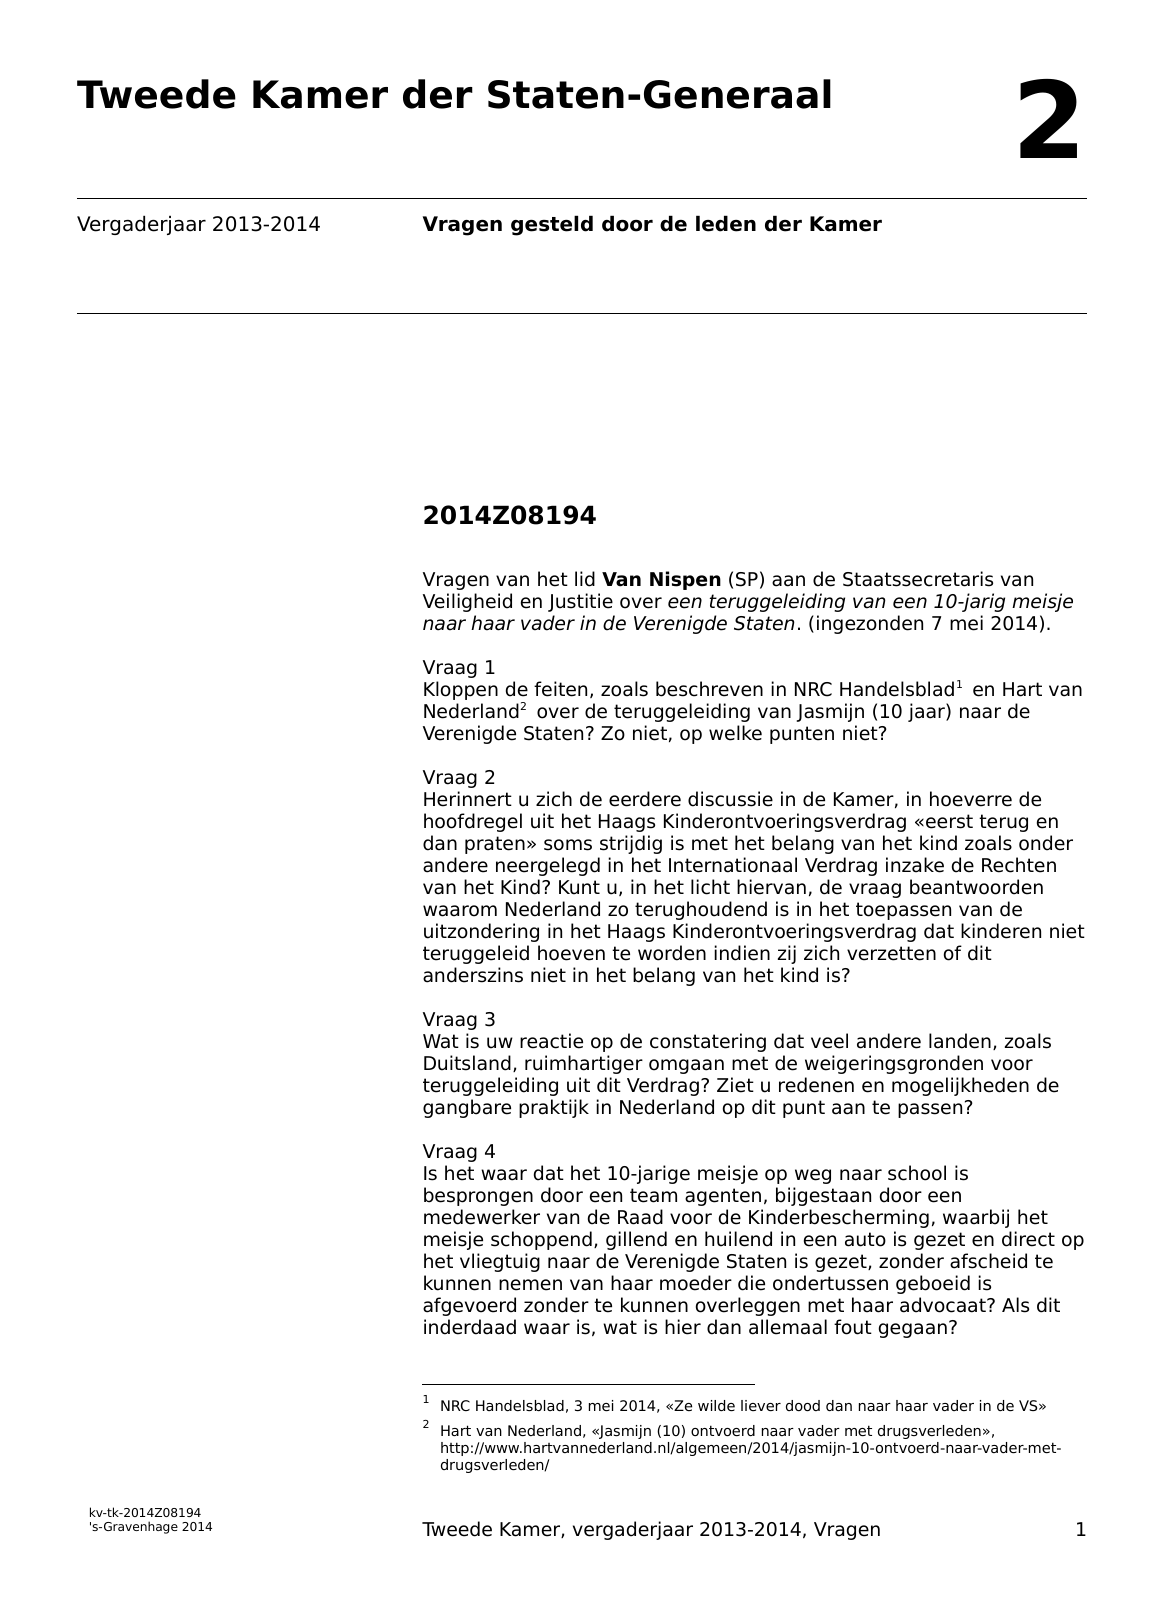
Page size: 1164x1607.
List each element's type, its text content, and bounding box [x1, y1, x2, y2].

text Vraag 2 [422, 767, 1087, 789]
text Is het waar dat het 10-jarige meisje op weg naar school is besprongen door een team agenten, bijgestaan door een medewerker van de Raad voor de Kinderbescherming, waarbij het meisje schoppend, gillend en huilend in een auto is gezet en direct op het vliegtuig naar de Verenigde Staten is gezet, zonder afscheid te kunnen nemen van haar moeder die ondertussen geboeid is afgevoerd zonder te kunnen overleggen met haar advocaat? Als dit inderdaad waar is, wat is hier dan allemaal fout gegaan? [422, 1163, 1087, 1339]
table_header Tweede Kamer der Staten-Generaal [77, 59, 886, 198]
text Vraag 1 [422, 657, 1087, 679]
table_header 2 [886, 59, 1087, 198]
text 's-Gravenhage 2014 [88, 1520, 323, 1534]
text Wat is uw reactie op de constatering dat veel andere landen, zoals Duitsland, ruimhartiger omgaan met de weigeringsgronden voor teruggeleiding uit dit Verdrag? Ziet u redenen en mogelijkheden de gangbare praktijk in Nederland op dit punt aan te passen? [422, 1031, 1087, 1119]
table_cell Vragen gesteld door de leden der Kamer [422, 199, 1087, 313]
text Hart van Nederland, «Jasmijn (10) ontvoerd naar vader met drugsverleden», http://www.hartvannederland.nl/algemeen/2014/jasmijn-10-ontvoerd-naar-vader-met-drugsverleden/ [422, 1418, 1087, 1474]
table_cell Vergaderjaar 2013-2014 [77, 199, 422, 313]
text NRC Handelsblad, 3 mei 2014, «Ze wilde liever dood dan naar haar vader in de VS» [422, 1393, 1087, 1416]
text Vragen van het lid Van Nispen (SP) aan de Staatssecretaris van Veiligheid en Justitie over een teruggeleiding van een 10-jarig meisje naar haar vader in de Verenigde Staten. (ingezonden 7 mei 2014). [422, 569, 1087, 635]
text kv-tk-2014Z08194 [88, 1506, 323, 1520]
text Herinnert u zich de eerdere discussie in de Kamer, in hoeverre de hoofdregel uit het Haags Kinderontvoeringsverdrag «eerst terug en dan praten» soms strijdig is met het belang van het kind zoals onder andere neergelegd in het Internationaal Verdrag inzake de Rechten van het Kind? Kunt u, in het licht hiervan, de vraag beantwoorden waarom Nederland zo terughoudend is in het toepassen van de uitzondering in het Haags Kinderontvoeringsverdrag dat kinderen niet teruggeleid hoeven te worden indien zij zich verzetten of dit anderszins niet in het belang van het kind is? [422, 789, 1087, 987]
text Vraag 4 [422, 1141, 1087, 1163]
text 2014Z08194 [422, 501, 1087, 531]
text Kloppen de feiten, zoals beschreven in NRC Handelsblad en Hart van Nederland over de teruggeleiding van Jasmijn (10 jaar) naar de Verenigde Staten? Zo niet, op welke punten niet? [422, 679, 1087, 745]
text Vraag 3 [422, 1009, 1087, 1031]
